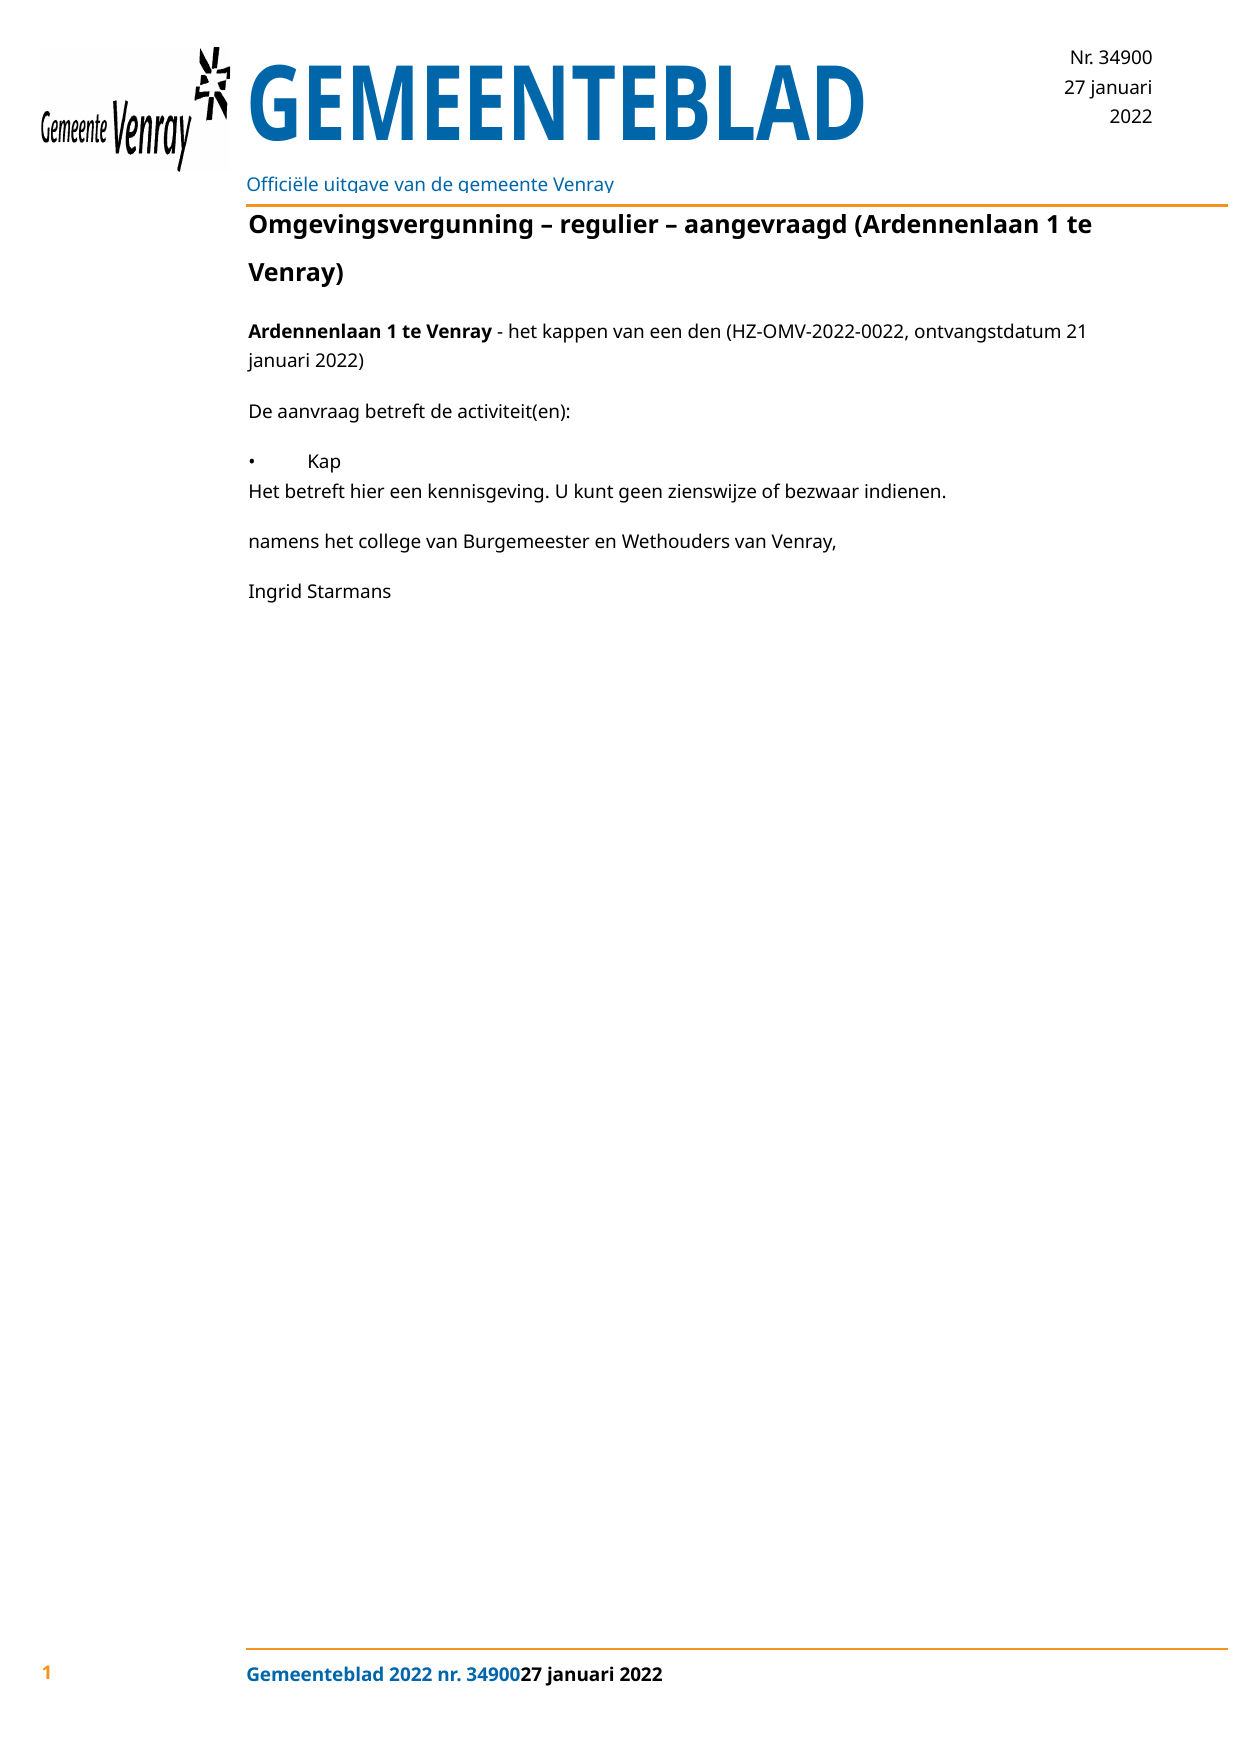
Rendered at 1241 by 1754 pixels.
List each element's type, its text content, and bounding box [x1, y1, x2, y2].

text Ardennenlaan 1 te Venray - het kappen van een den (HZ-OMV-2022-0022, ontvangstdatum 21 januari 2022) [248, 318, 1152, 373]
text Het betreft hier een kennisgeving. U kunt geen zienswijze of bezwaar indienen. [248, 478, 1152, 504]
text De aanvraag betreft de activiteit(en): [248, 398, 1152, 424]
text Ingrid Starmans [248, 579, 1152, 604]
text namens het college van Burgemeester en Wethouders van Venray, [248, 528, 1152, 554]
list Kap [248, 448, 1152, 474]
text Omgevingsvergunning – regulier – aangevraagd (Ardennenlaan 1 te Venray) [248, 207, 1152, 288]
picture [41, 47, 231, 172]
